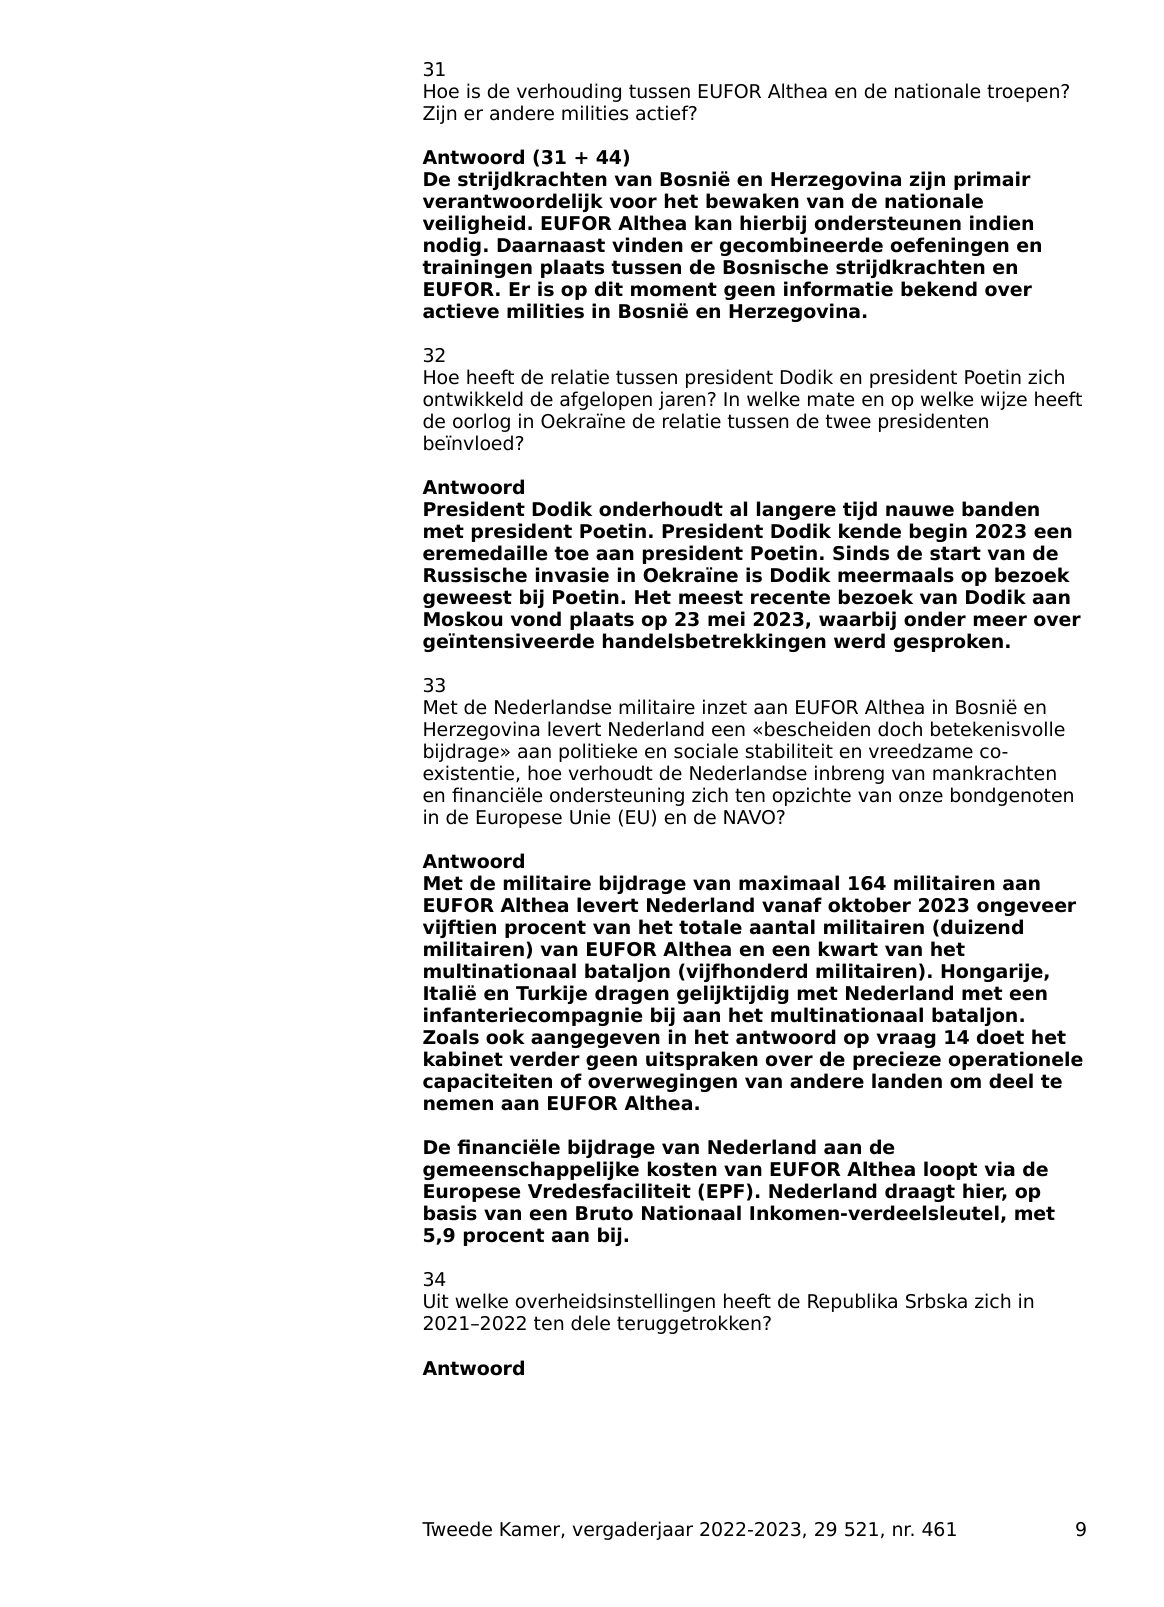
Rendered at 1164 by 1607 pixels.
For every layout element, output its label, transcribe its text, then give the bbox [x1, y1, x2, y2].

text 34 [422, 1269, 1087, 1291]
text Hoe heeft de relatie tussen president Dodik en president Poetin zich ontwikkeld de afgelopen jaren? In welke mate en op welke wijze heeft de oorlog in Oekraïne de relatie tussen de twee presidenten beïnvloed? [422, 367, 1087, 455]
text President Dodik onderhoudt al langere tijd nauwe banden met president Poetin. President Dodik kende begin 2023 een eremedaille toe aan president Poetin. Sinds de start van de Russische invasie in Oekraïne is Dodik meermaals op bezoek geweest bij Poetin. Het meest recente bezoek van Dodik aan Moskou vond plaats op 23 mei 2023, waarbij onder meer over geïntensiveerde handelsbetrekkingen werd gesproken. [422, 499, 1087, 653]
text Met de Nederlandse militaire inzet aan EUFOR Althea in Bosnië en Herzegovina levert Nederland een «bescheiden doch betekenisvolle bijdrage» aan politieke en sociale stabiliteit en vreedzame co-existentie, hoe verhoudt de Nederlandse inbreng van mankrachten en financiële ondersteuning zich ten opzichte van onze bondgenoten in de Europese Unie (EU) en de NAVO? [422, 697, 1087, 829]
text Hoe is de verhouding tussen EUFOR Althea en de nationale troepen? Zijn er andere milities actief? [422, 81, 1087, 125]
text 31 [422, 59, 1087, 81]
text Antwoord [422, 1357, 1087, 1379]
text Antwoord [422, 477, 1087, 499]
text De financiële bijdrage van Nederland aan de gemeenschappelijke kosten van EUFOR Althea loopt via de Europese Vredesfaciliteit (EPF). Nederland draagt hier, op basis van een Bruto Nationaal Inkomen-verdeelsleutel, met 5,9 procent aan bij. [422, 1137, 1087, 1247]
text Antwoord [422, 851, 1087, 873]
text Antwoord (31 + 44) [422, 147, 1087, 169]
text 32 [422, 345, 1087, 367]
text 33 [422, 675, 1087, 697]
text Met de militaire bijdrage van maximaal 164 militairen aan EUFOR Althea levert Nederland vanaf oktober 2023 ongeveer vijftien procent van het totale aantal militairen (duizend militairen) van EUFOR Althea en een kwart van het multinationaal bataljon (vijfhonderd militairen). Hongarije, Italië en Turkije dragen gelijktijdig met Nederland met een infanteriecompagnie bij aan het multinationaal bataljon. Zoals ook aangegeven in het antwoord op vraag 14 doet het kabinet verder geen uitspraken over de precieze operationele capaciteiten of overwegingen van andere landen om deel te nemen aan EUFOR Althea. [422, 873, 1087, 1115]
text De strijdkrachten van Bosnië en Herzegovina zijn primair verantwoordelijk voor het bewaken van de nationale veiligheid. EUFOR Althea kan hierbij ondersteunen indien nodig. Daarnaast vinden er gecombineerde oefeningen en trainingen plaats tussen de Bosnische strijdkrachten en EUFOR. Er is op dit moment geen informatie bekend over actieve milities in Bosnië en Herzegovina. [422, 169, 1087, 323]
text Uit welke overheidsinstellingen heeft de Republika Srbska zich in 2021–2022 ten dele teruggetrokken? [422, 1291, 1087, 1335]
